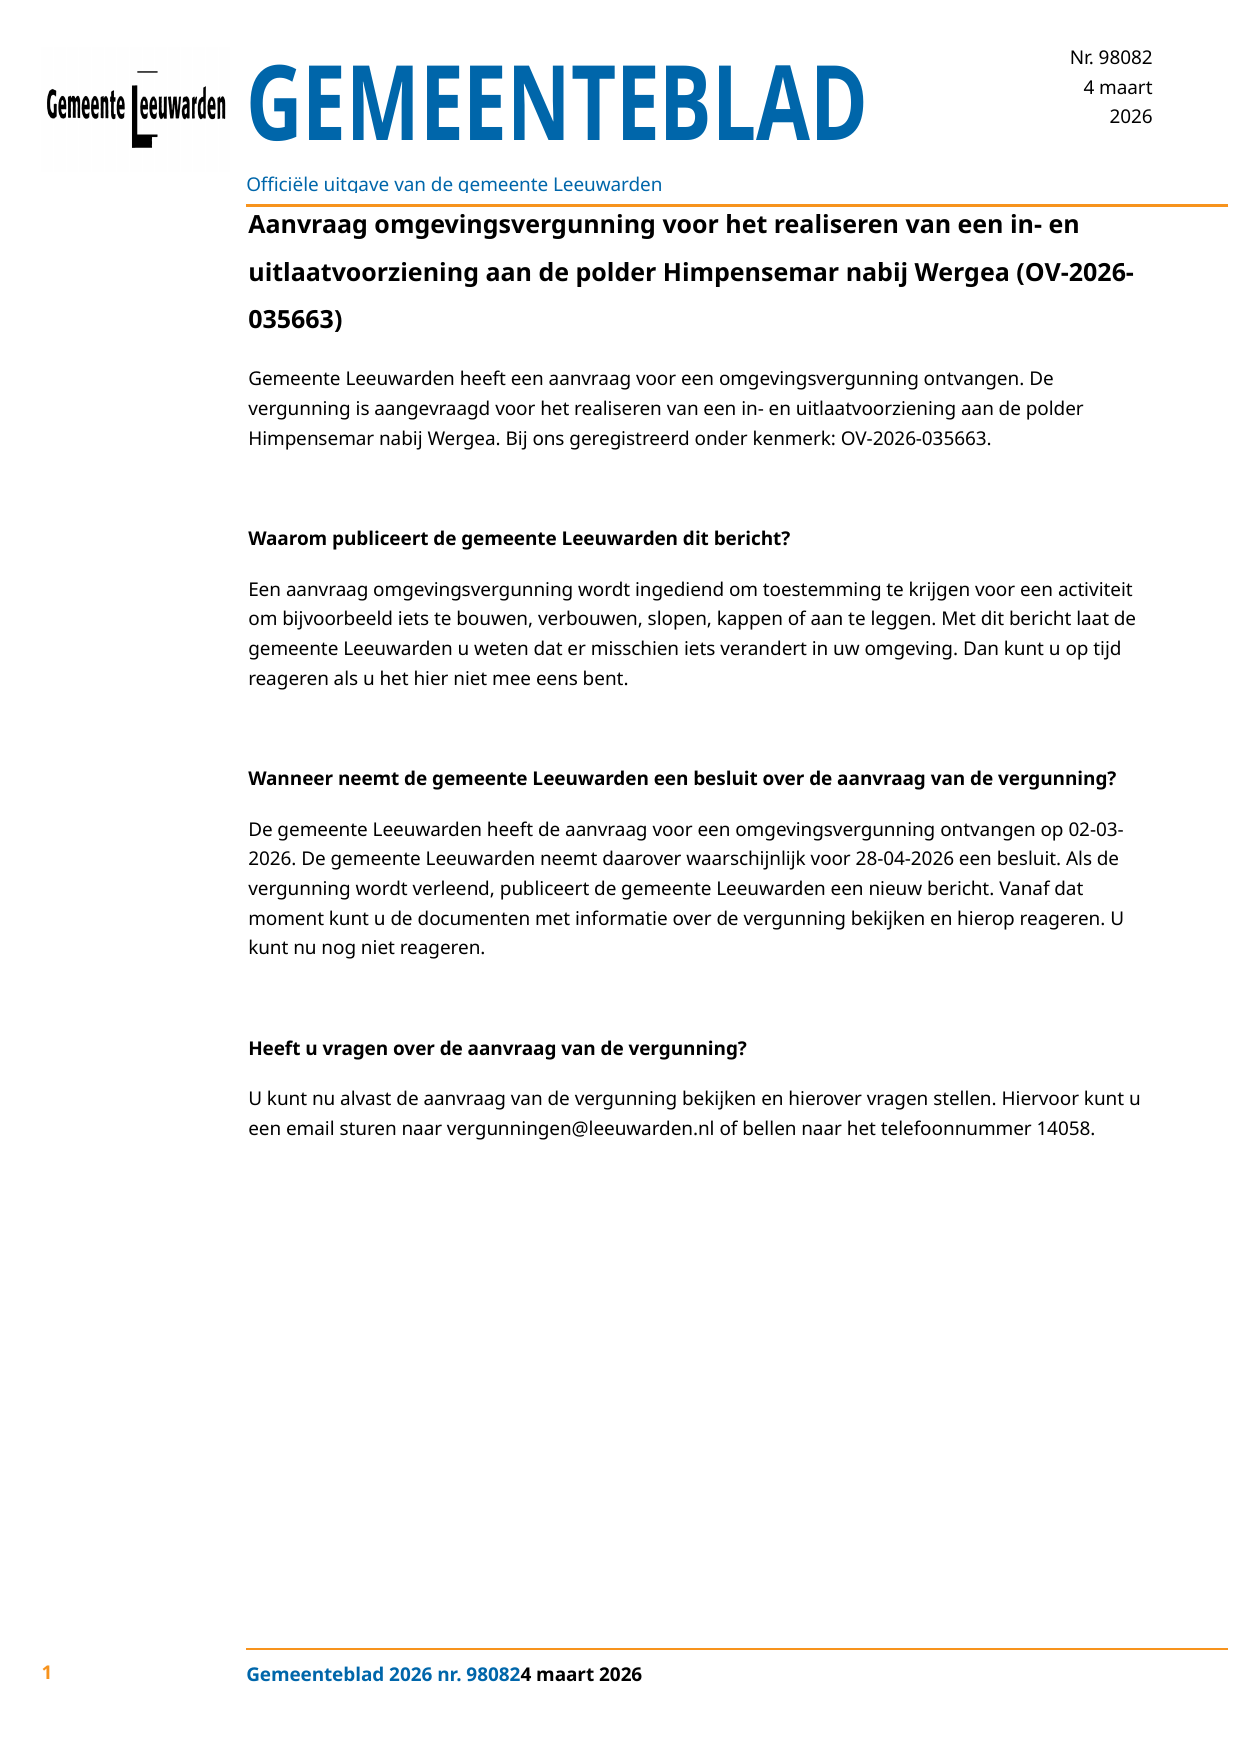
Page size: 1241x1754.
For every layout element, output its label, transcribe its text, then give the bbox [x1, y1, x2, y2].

text Aanvraag omgevingsvergunning voor het realiseren van een in- en uitlaatvoorziening aan de polder Himpensemar nabij Wergea (OV-2026-035663) [248, 207, 1152, 336]
text U kunt nu alvast de aanvraag van de vergunning bekijken en hierover vragen stellen. Hiervoor kunt u een email sturen naar vergunningen@leeuwarden.nl of bellen naar het telefoonnummer 14058. [248, 1086, 1152, 1141]
picture [41, 47, 231, 172]
text Waarom publiceert de gemeente Leeuwarden dit bericht? [248, 526, 1152, 551]
text Heeft u vragen over de aanvraag van de vergunning? [248, 1035, 1152, 1061]
text Een aanvraag omgevingsvergunning wordt ingediend om toestemming te krijgen voor een activiteit om bijvoorbeeld iets te bouwen, verbouwen, slopen, kappen of aan te leggen. Met dit bericht laat de gemeente Leeuwarden u weten dat er misschien iets verandert in uw omgeving. Dan kunt u op tijd reageren als u het hier niet mee eens bent. [248, 576, 1152, 690]
text Gemeente Leeuwarden heeft een aanvraag voor een omgevingsvergunning ontvangen. De vergunning is aangevraagd voor het realiseren van een in- en uitlaatvoorziening aan de polder Himpensemar nabij Wergea. Bij ons geregistreerd onder kenmerk: OV-2026-035663. [248, 366, 1152, 450]
text Wanneer neemt de gemeente Leeuwarden een besluit over de aanvraag van de vergunning? [248, 766, 1152, 791]
text De gemeente Leeuwarden heeft de aanvraag voor een omgevingsvergunning ontvangen op 02-03-2026. De gemeente Leeuwarden neemt daarover waarschijnlijk voor 28-04-2026 een besluit. Als de vergunning wordt verleend, publiceert de gemeente Leeuwarden een nieuw bericht. Vanaf dat moment kunt u de documenten met informatie over de vergunning bekijken en hierop reageren. U kunt nu nog niet reageren. [248, 816, 1152, 960]
